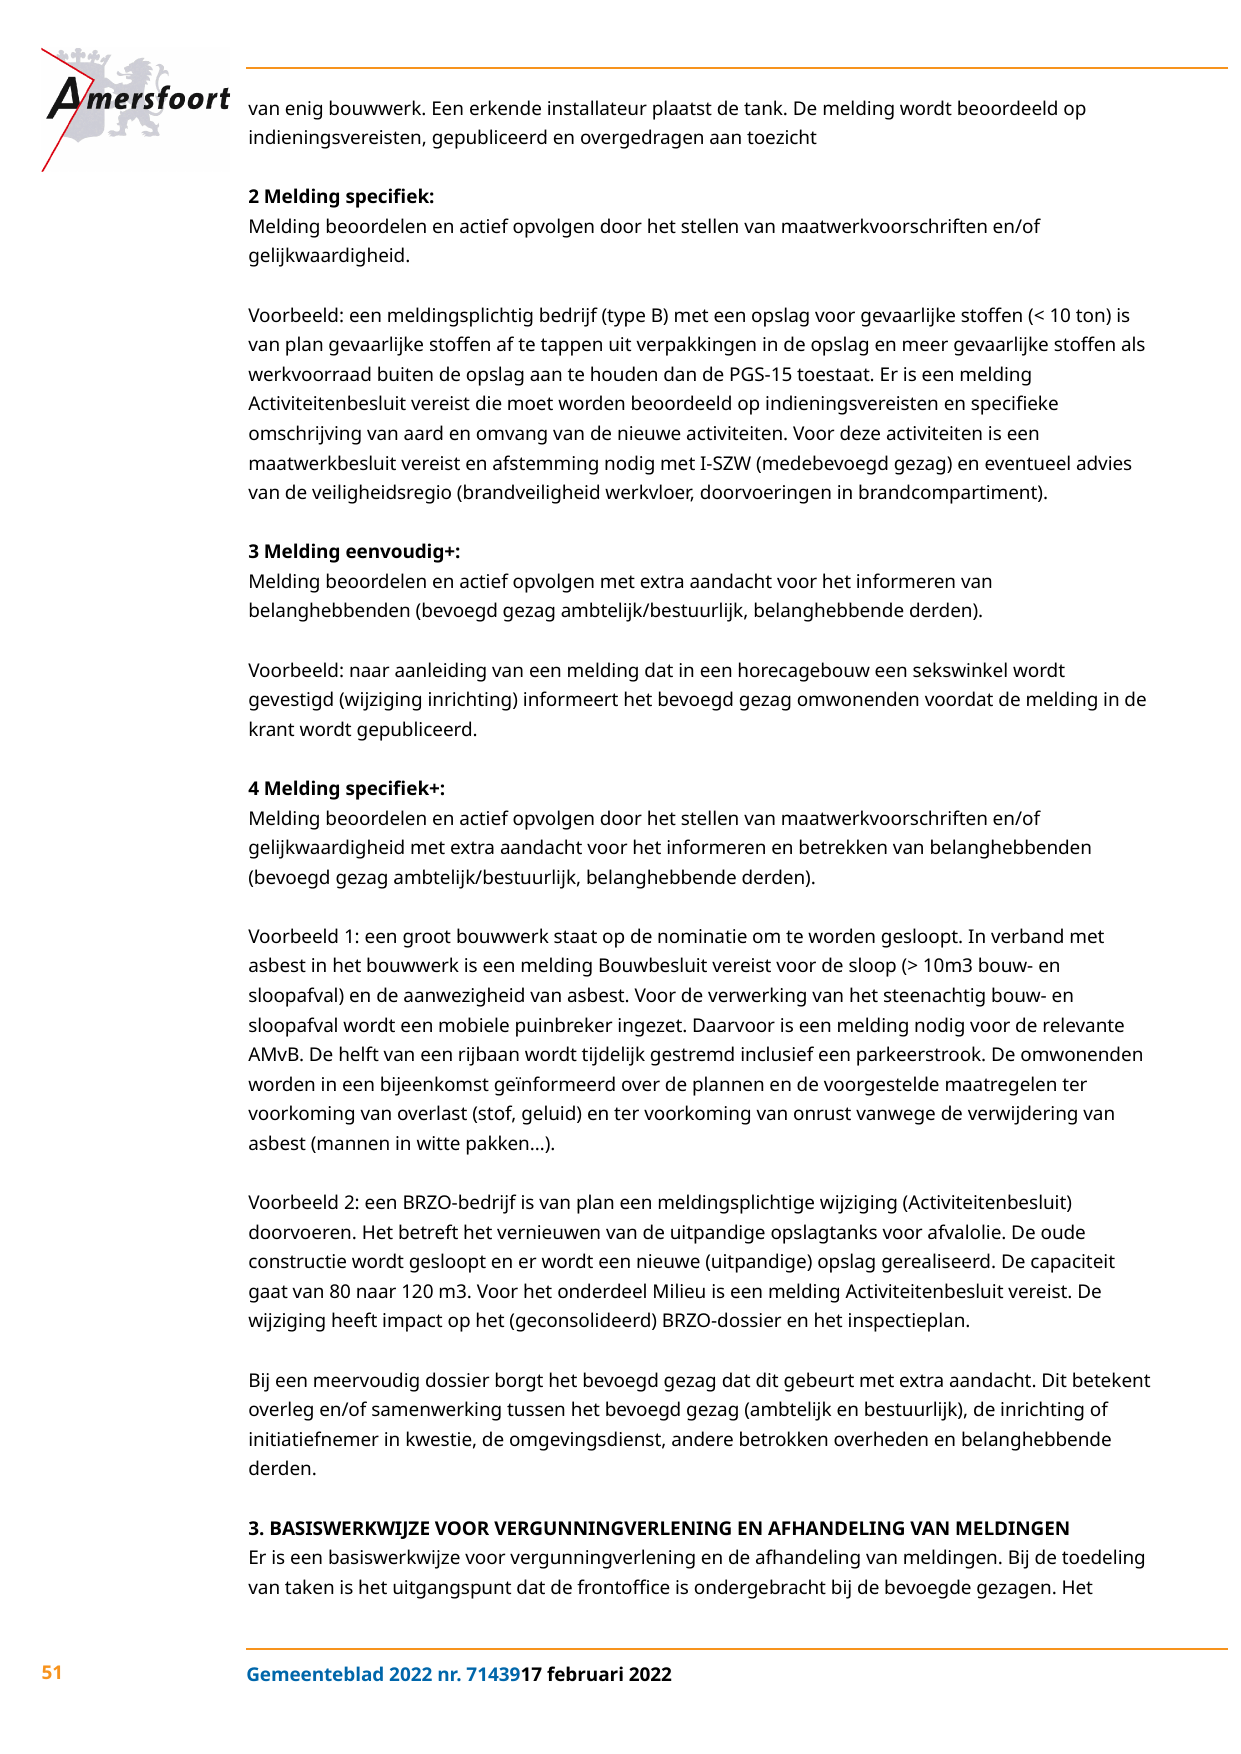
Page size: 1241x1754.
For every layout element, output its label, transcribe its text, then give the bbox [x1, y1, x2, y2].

text Voorbeeld: een meldingsplichtig bedrijf (type B) met een opslag voor gevaarlijke stoffen (< 10 ton) is van plan gevaarlijke stoffen af te tappen uit verpakkingen in de opslag en meer gevaarlijke stoffen als werkvoorraad buiten de opslag aan te houden dan de PGS-15 toestaat. Er is een melding Activiteitenbesluit vereist die moet worden beoordeeld op indieningsvereisten en specifieke omschrijving van aard en omvang van de nieuwe activiteiten. Voor deze activiteiten is een maatwerkbesluit vereist en afstemming nodig met I-SZW (medebevoegd gezag) en eventueel advies van de veiligheidsregio (brandveiligheid werkvloer, doorvoeringen in brandcompartiment). [248, 302, 1152, 505]
text Voorbeeld 1: een groot bouwwerk staat op de nominatie om te worden gesloopt. In verband met asbest in het bouwwerk is een melding Bouwbesluit vereist voor de sloop (> 10m3 bouw- en sloopafval) en de aanwezigheid van asbest. Voor de verwerking van het steenachtig bouw- en sloopafval wordt een mobiele puinbreker ingezet. Daarvoor is een melding nodig voor de relevante AMvB. De helft van een rijbaan wordt tijdelijk gestremd inclusief een parkeerstrook. De omwonenden worden in een bijeenkomst geïnformeerd over de plannen en de voorgestelde maatregelen ter voorkoming van overlast (stof, geluid) en ter voorkoming van onrust vanwege de verwijdering van asbest (mannen in witte pakken…). [248, 923, 1152, 1156]
text 3 Melding eenvoudig+: [248, 538, 1152, 564]
text Melding beoordelen en actief opvolgen door het stellen van maatwerkvoorschriften en/of gelijkwaardigheid. [248, 213, 1152, 268]
text Voorbeeld: naar aanleiding van een melding dat in een horecagebouw een sekswinkel wordt gevestigd (wijziging inrichting) informeert het bevoegd gezag omwonenden voordat de melding in de krant wordt gepubliceerd. [248, 657, 1152, 742]
text Melding beoordelen en actief opvolgen door het stellen van maatwerkvoorschriften en/of gelijkwaardigheid met extra aandacht voor het informeren en betrekken van belanghebbenden (bevoegd gezag ambtelijk/bestuurlijk, belanghebbende derden). [248, 805, 1152, 890]
text 4 Melding specifiek+: [248, 775, 1152, 801]
text van enig bouwwerk. Een erkende installateur plaatst de tank. De melding wordt beoordeeld op indieningsvereisten, gepubliceerd en overgedragen aan toezicht [248, 95, 1152, 150]
text Melding beoordelen en actief opvolgen met extra aandacht voor het informeren van belanghebbenden (bevoegd gezag ambtelijk/bestuurlijk, belanghebbende derden). [248, 568, 1152, 623]
text Bij een meervoudig dossier borgt het bevoegd gezag dat dit gebeurt met extra aandacht. Dit betekent overleg en/of samenwerking tussen het bevoegd gezag (ambtelijk en bestuurlijk), de inrichting of initiatiefnemer in kwestie, de omgevingsdienst, andere betrokken overheden en belanghebbende derden. [248, 1367, 1152, 1481]
text Voorbeeld 2: een BRZO-bedrijf is van plan een meldingsplichtige wijziging (Activiteitenbesluit) doorvoeren. Het betreft het vernieuwen van de uitpandige opslagtanks voor afvalolie. De oude constructie wordt gesloopt en er wordt een nieuwe (uitpandige) opslag gerealiseerd. De capaciteit gaat van 80 naar 120 m3. Voor het onderdeel Milieu is een melding Activiteitenbesluit vereist. De wijziging heeft impact op het (geconsolideerd) BRZO-dossier en het inspectieplan. [248, 1189, 1152, 1333]
text Er is een basiswerkwijze voor vergunningverlening en de afhandeling van meldingen. Bij de toedeling van taken is het uitgangspunt dat de frontoffice is ondergebracht bij de bevoegde gezagen. Het [248, 1544, 1152, 1600]
picture [41, 47, 231, 172]
text 2 Melding specifiek: [248, 183, 1152, 209]
text 3. BASISWERKWIJZE VOOR VERGUNNINGVERLENING EN AFHANDELING VAN MELDINGEN [248, 1515, 1152, 1541]
